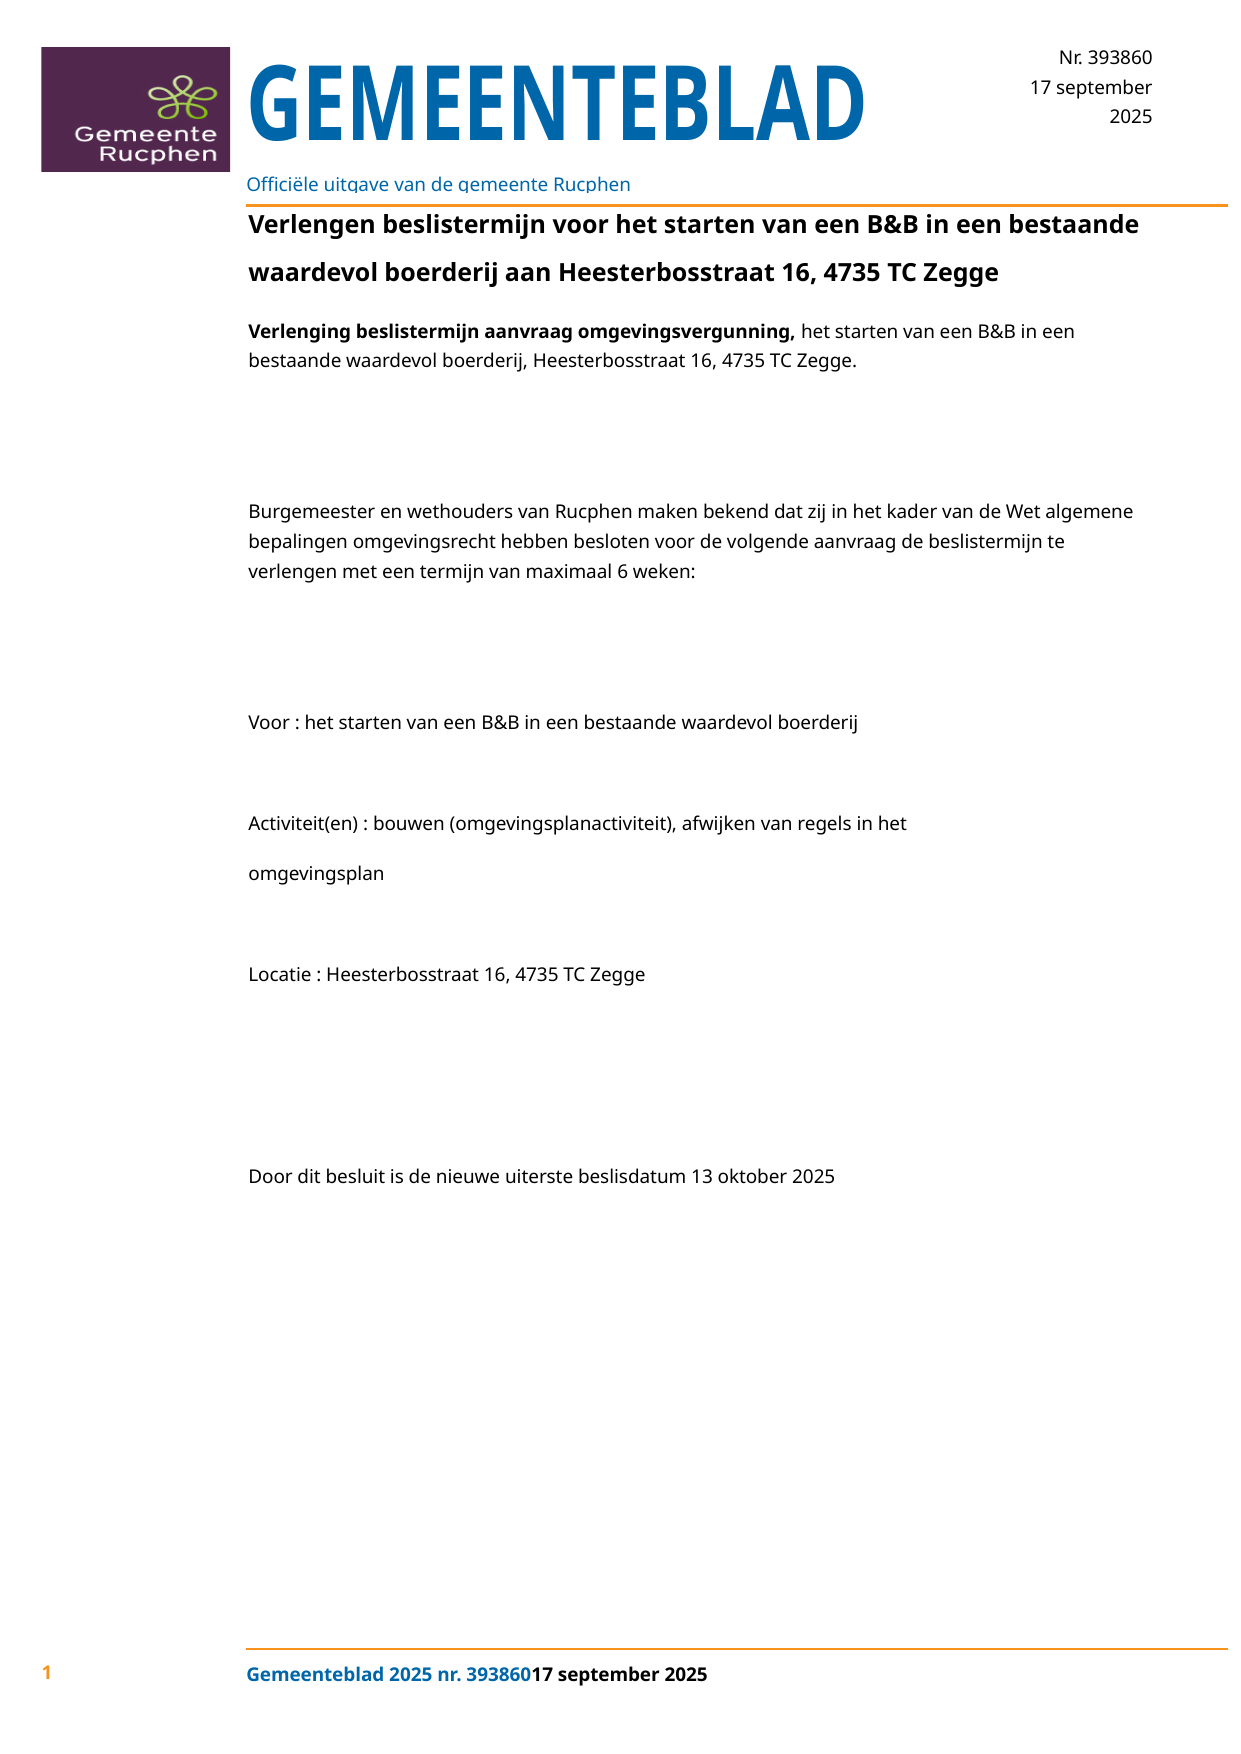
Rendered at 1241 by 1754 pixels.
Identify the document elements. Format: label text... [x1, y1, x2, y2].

text Activiteit(en) : bouwen (omgevingsplanactiviteit), afwijken van regels in het [248, 810, 1152, 836]
text Voor : het starten van een B&B in een bestaande waardevol boerderij [248, 709, 1152, 735]
text Verlengen beslistermijn voor het starten van een B&B in een bestaande waardevol boerderij aan Heesterbosstraat 16, 4735 TC Zegge [248, 207, 1152, 288]
text Locatie : Heesterbosstraat 16, 4735 TC Zegge [248, 961, 1152, 987]
picture [41, 47, 231, 172]
text Burgemeester en wethouders van Rucphen maken bekend dat zij in het kader van de Wet algemene bepalingen omgevingsrecht hebben besloten voor de volgende aanvraag de beslistermijn te verlengen met een termijn van maximaal 6 weken: [248, 499, 1152, 584]
text Verlenging beslistermijn aanvraag omgevingsvergunning, het starten van een B&B in een bestaande waardevol boerderij, Heesterbosstraat 16, 4735 TC Zegge. [248, 318, 1152, 373]
text omgevingsplan [248, 860, 1152, 886]
text Door dit besluit is de nieuwe uiterste beslisdatum 13 oktober 2025 [248, 1163, 1152, 1189]
